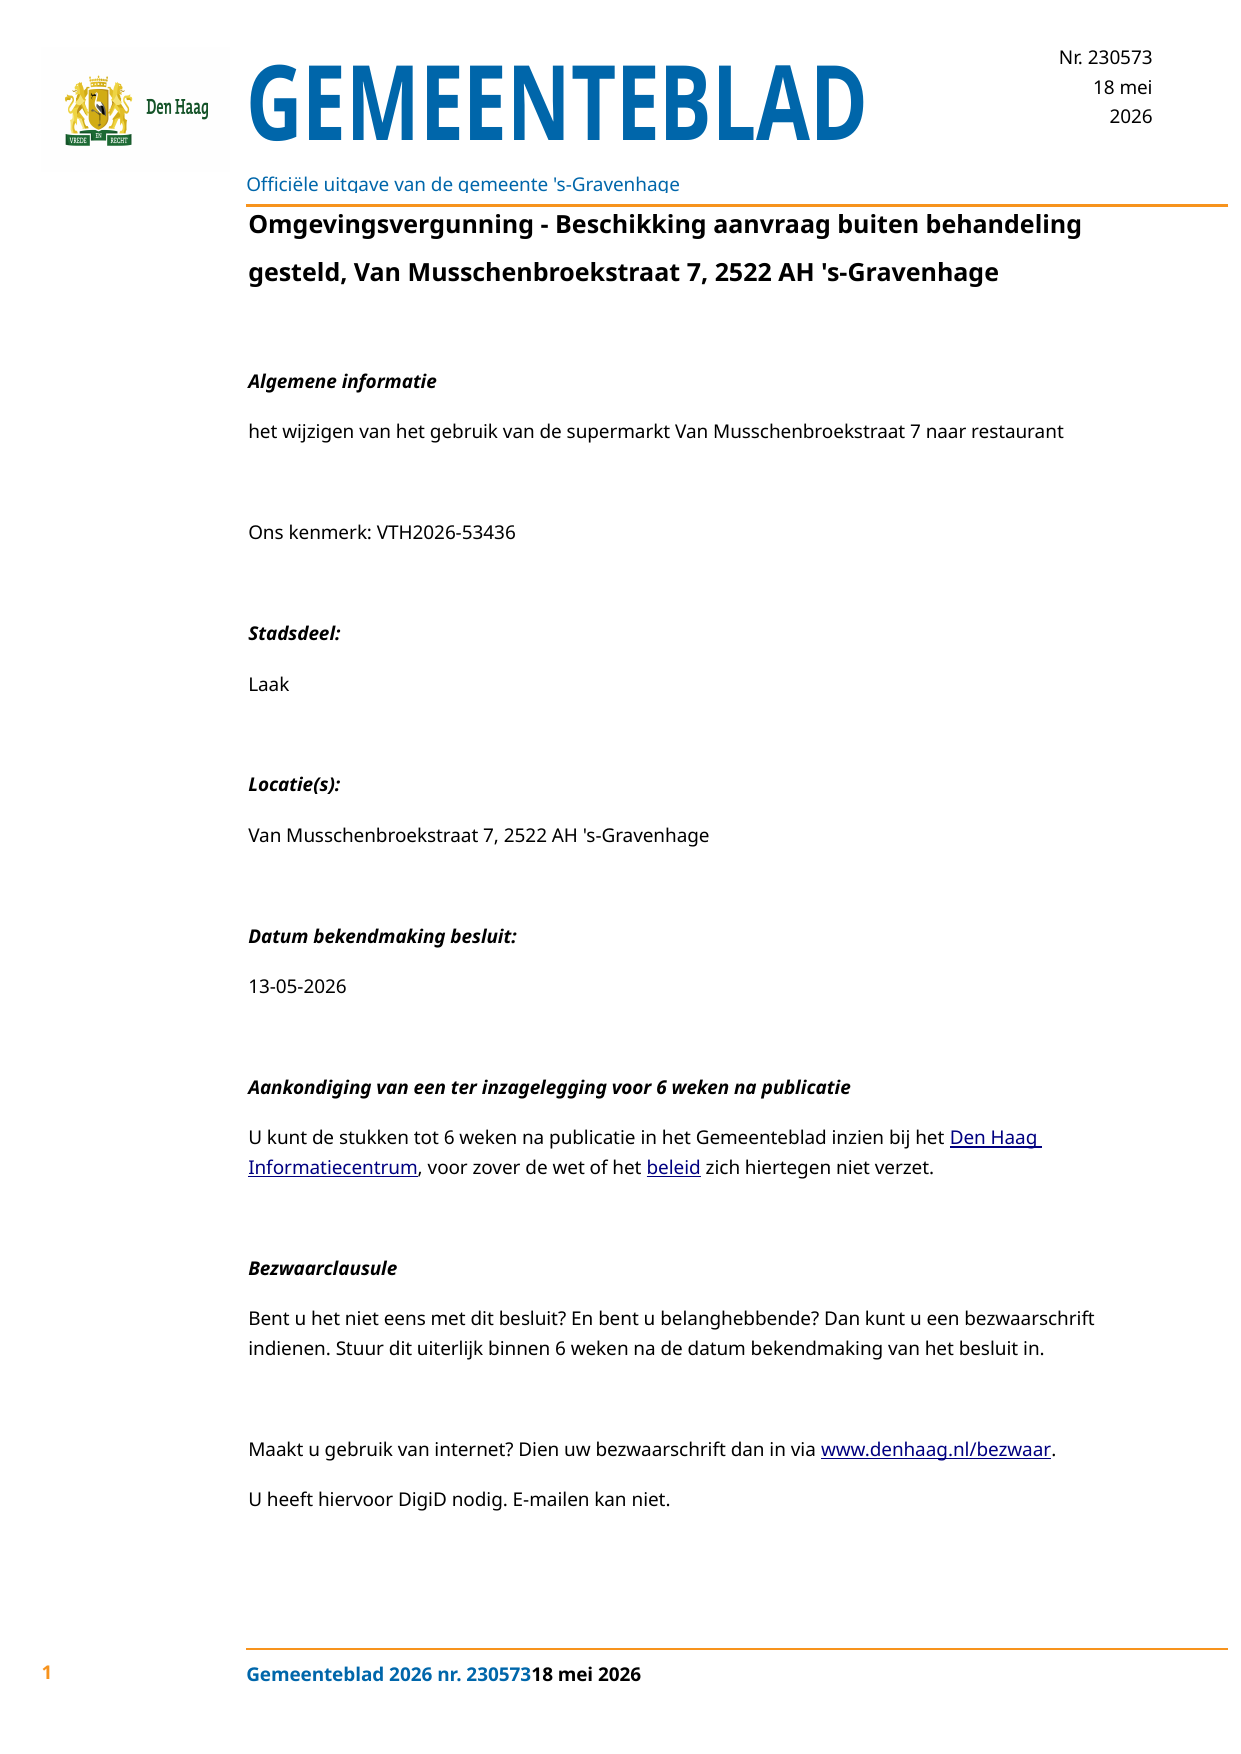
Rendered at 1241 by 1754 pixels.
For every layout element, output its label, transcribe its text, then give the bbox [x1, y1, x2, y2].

text U kunt de stukken tot 6 weken na publicatie in het Gemeenteblad inzien bij het Den Haag Informatiecentrum, voor zover de wet of het beleid zich hiertegen niet verzet. [248, 1124, 1152, 1180]
text Algemene informatie [248, 368, 1152, 394]
text Ons kenmerk: VTH2026-53436 [248, 519, 1152, 545]
text het wijzigen van het gebruik van de supermarkt Van Musschenbroekstraat 7 naar restaurant [248, 419, 1152, 444]
text U heeft hiervoor DigiD nodig. E-mailen kan niet. [248, 1486, 1152, 1512]
text 13-05-2026 [248, 973, 1152, 999]
picture [41, 47, 231, 172]
text Bezwaarclausule [248, 1255, 1152, 1281]
text Aankondiging van een ter inzagelegging voor 6 weken na publicatie [248, 1074, 1152, 1100]
text Bent u het niet eens met dit besluit? En bent u belanghebbende? Dan kunt u een bezwaarschrift indienen. Stuur dit uiterlijk binnen 6 weken na de datum bekendmaking van het besluit in. [248, 1305, 1152, 1361]
text Laak [248, 671, 1152, 697]
text Omgevingsvergunning - Beschikking aanvraag buiten behandeling gesteld, Van Musschenbroekstraat 7, 2522 AH 's-Gravenhage [248, 207, 1152, 288]
text Datum bekendmaking besluit: [248, 923, 1152, 949]
text Maakt u gebruik van internet? Dien uw bezwaarschrift dan in via www.denhaag.nl/bezwaar. [248, 1436, 1152, 1462]
text Van Musschenbroekstraat 7, 2522 AH 's-Gravenhage [248, 822, 1152, 848]
text Stadsdeel: [248, 620, 1152, 646]
text Locatie(s): [248, 772, 1152, 797]
